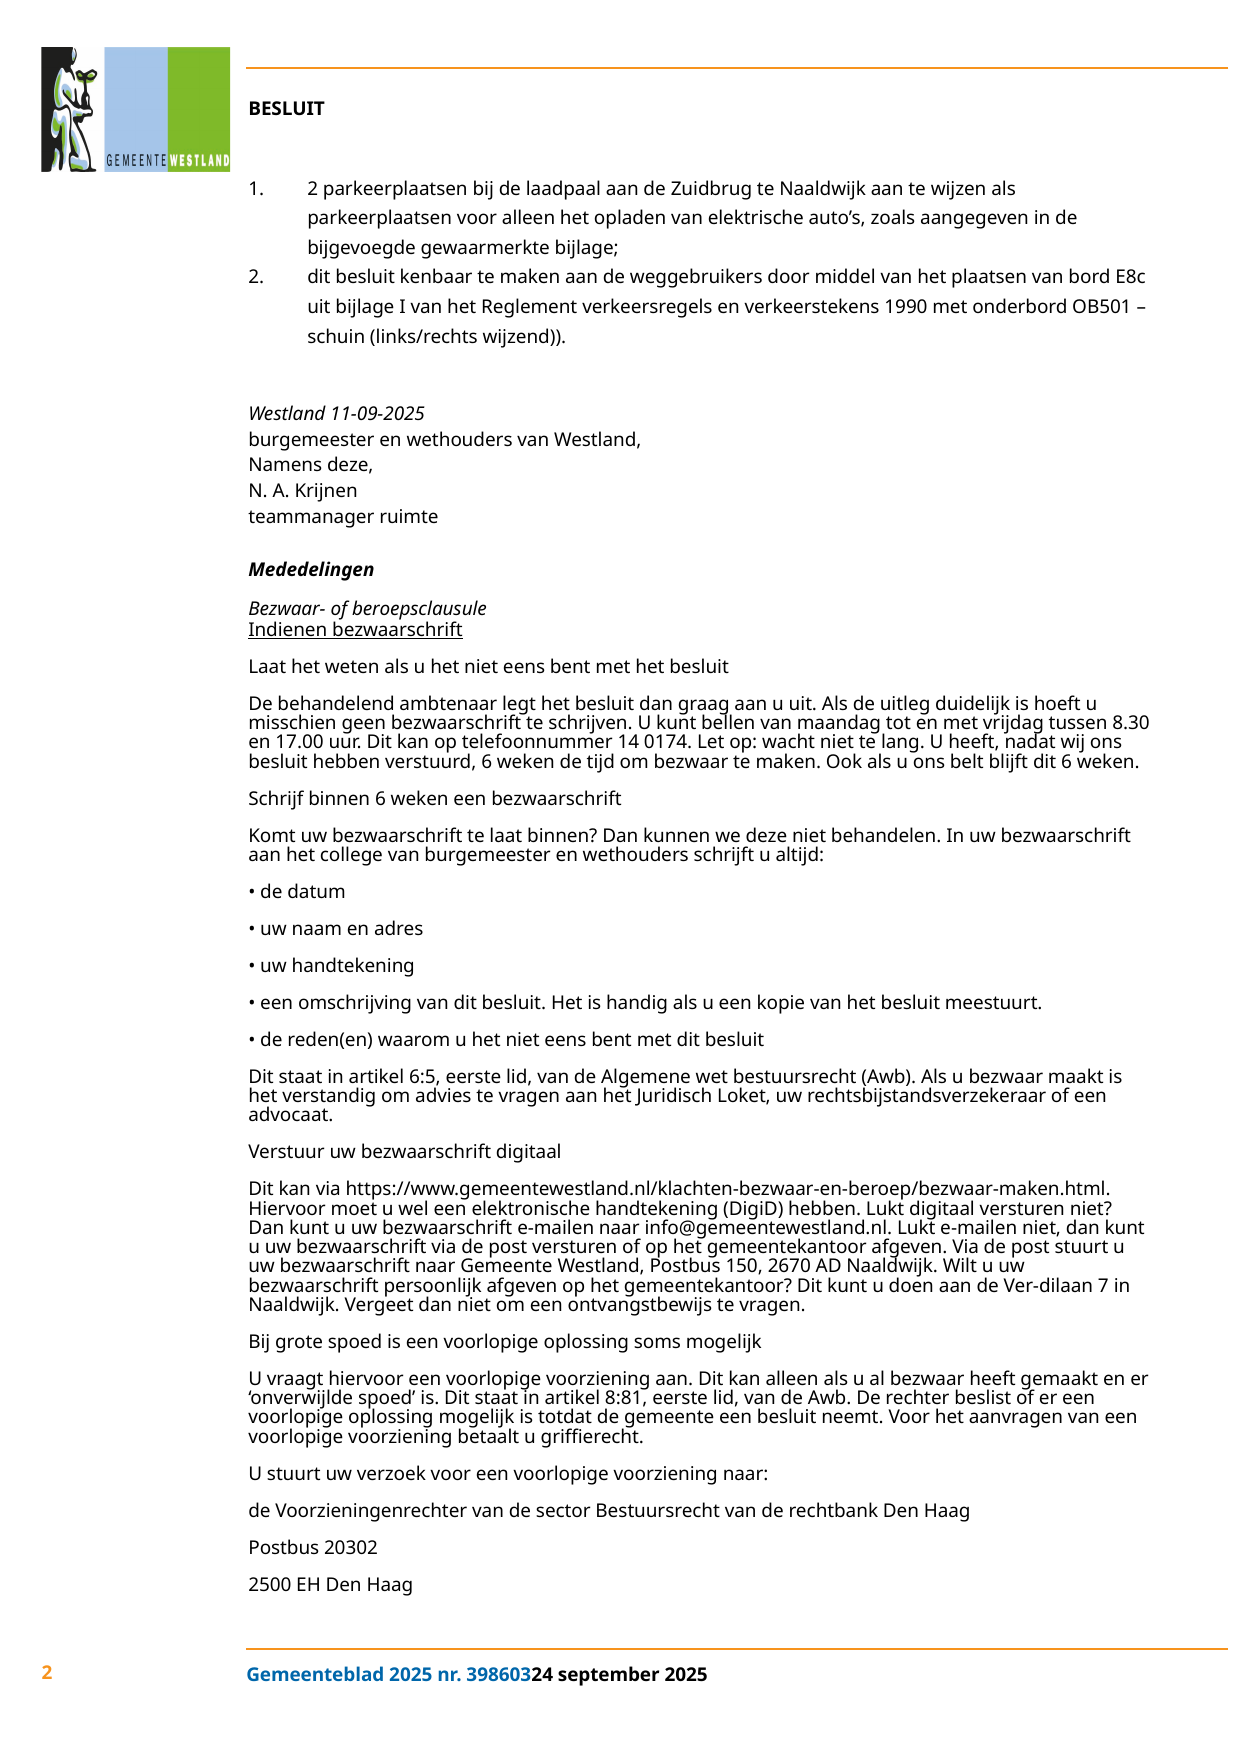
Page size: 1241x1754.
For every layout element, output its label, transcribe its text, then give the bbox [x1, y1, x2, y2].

text Indienen bezwaarschrift [248, 621, 1152, 640]
text Dit kan via https://www.gemeentewestland.nl/klachten-bezwaar-en-beroep/bezwaar-maken.html. Hiervoor moet u wel een elektronische handtekening (DigiD) hebben. Lukt digitaal versturen niet? Dan kunt u uw bezwaarschrift e-mailen naar info@gemeentewestland.nl. Lukt e-mailen niet, dan kunt u uw bezwaarschrift via de post versturen of op het gemeentekantoor afgeven. Via de post stuurt u uw bezwaarschrift naar Gemeente Westland, Postbus 150, 2670 AD Naaldwijk. Wilt u uw bezwaarschrift persoonlijk afgeven op het gemeentekantoor? Dit kunt u doen aan de Ver-dilaan 7 in Naaldwijk. Vergeet dan niet om een ontvangstbewijs te vragen. [248, 1180, 1152, 1315]
text Mededelingen [248, 556, 1152, 582]
text burgemeester en wethouders van Westland, [248, 426, 1152, 452]
text teammanager ruimte [248, 503, 1152, 529]
text Komt uw bezwaarschrift te laat binnen? Dan kunnen we deze niet behandelen. In uw bezwaarschrift aan het college van burgemeester en wethouders schrijft u altijd: [248, 827, 1152, 865]
list 2 parkeerplaatsen bij de laadpaal aan de Zuidbrug te Naaldwijk aan te wijzen als parkeerplaatsen voor alleen het opladen van elektrische auto’s, zoals aangegeven in de bijgevoegde gewaarmerkte bijlage; [248, 175, 1152, 260]
text Namens deze, [248, 452, 1152, 477]
text Laat het weten als u het niet eens bent met het besluit [248, 658, 1152, 677]
list dit besluit kenbaar te maken aan de weggebruikers door middel van het plaatsen van bord E8c uit bijlage I van het Reglement verkeersregels en verkeerstekens 1990 met onderbord OB501 – schuin (links/rechts wijzend)). [248, 264, 1152, 348]
text Bij grote spoed is een voorlopige oplossing soms mogelijk [248, 1333, 1152, 1352]
text Verstuur uw bezwaarschrift digitaal [248, 1143, 1152, 1163]
text de Voorzieningenrechter van de sector Bestuursrecht van de rechtbank Den Haag [248, 1502, 1152, 1521]
text Westland 11-09-2025 [248, 400, 1152, 426]
text BESLUIT [248, 95, 1152, 121]
text De behandelend ambtenaar legt het besluit dan graag aan u uit. Als de uitleg duidelijk is hoeft u misschien geen bezwaarschrift te schrijven. U kunt bellen van maandag tot en met vrijdag tussen 8.30 en 17.00 uur. Dit kan op telefoonnummer 14 0174. Let op: wacht niet te lang. U heeft, nadat wij ons besluit hebben verstuurd, 6 weken de tijd om bezwaar te maken. Ook als u ons belt blijft dit 6 weken. [248, 695, 1152, 772]
text Bezwaar- of beroepsclausule [248, 595, 1152, 621]
text 2500 EH Den Haag [248, 1576, 1152, 1595]
text • een omschrijving van dit besluit. Het is handig als u een kopie van het besluit meestuurt. [248, 994, 1152, 1013]
text Dit staat in artikel 6:5, eerste lid, van de Algemene wet bestuursrecht (Awb). Als u bezwaar maakt is het verstandig om advies te vragen aan het Juridisch Loket, uw rechtsbijstandsverzekeraar of een advocaat. [248, 1068, 1152, 1126]
text U stuurt uw verzoek voor een voorlopige voorziening naar: [248, 1465, 1152, 1484]
text • de reden(en) waarom u het niet eens bent met dit besluit [248, 1031, 1152, 1050]
text N. A. Krijnen [248, 477, 1152, 503]
text • de datum [248, 883, 1152, 902]
text U vraagt hiervoor een voorlopige voorziening aan. Dit kan alleen als u al bezwaar heeft gemaakt en er ‘onverwijlde spoed’ is. Dit staat in artikel 8:81, eerste lid, van de Awb. De rechter beslist of er een voorlopige oplossing mogelijk is totdat de gemeente een besluit neemt. Voor het aanvragen van een voorlopige voorziening betaalt u griffierecht. [248, 1370, 1152, 1447]
text • uw naam en adres [248, 920, 1152, 939]
text Postbus 20302 [248, 1539, 1152, 1558]
picture [41, 47, 231, 172]
text • uw handtekening [248, 957, 1152, 976]
text Schrijf binnen 6 weken een bezwaarschrift [248, 790, 1152, 809]
